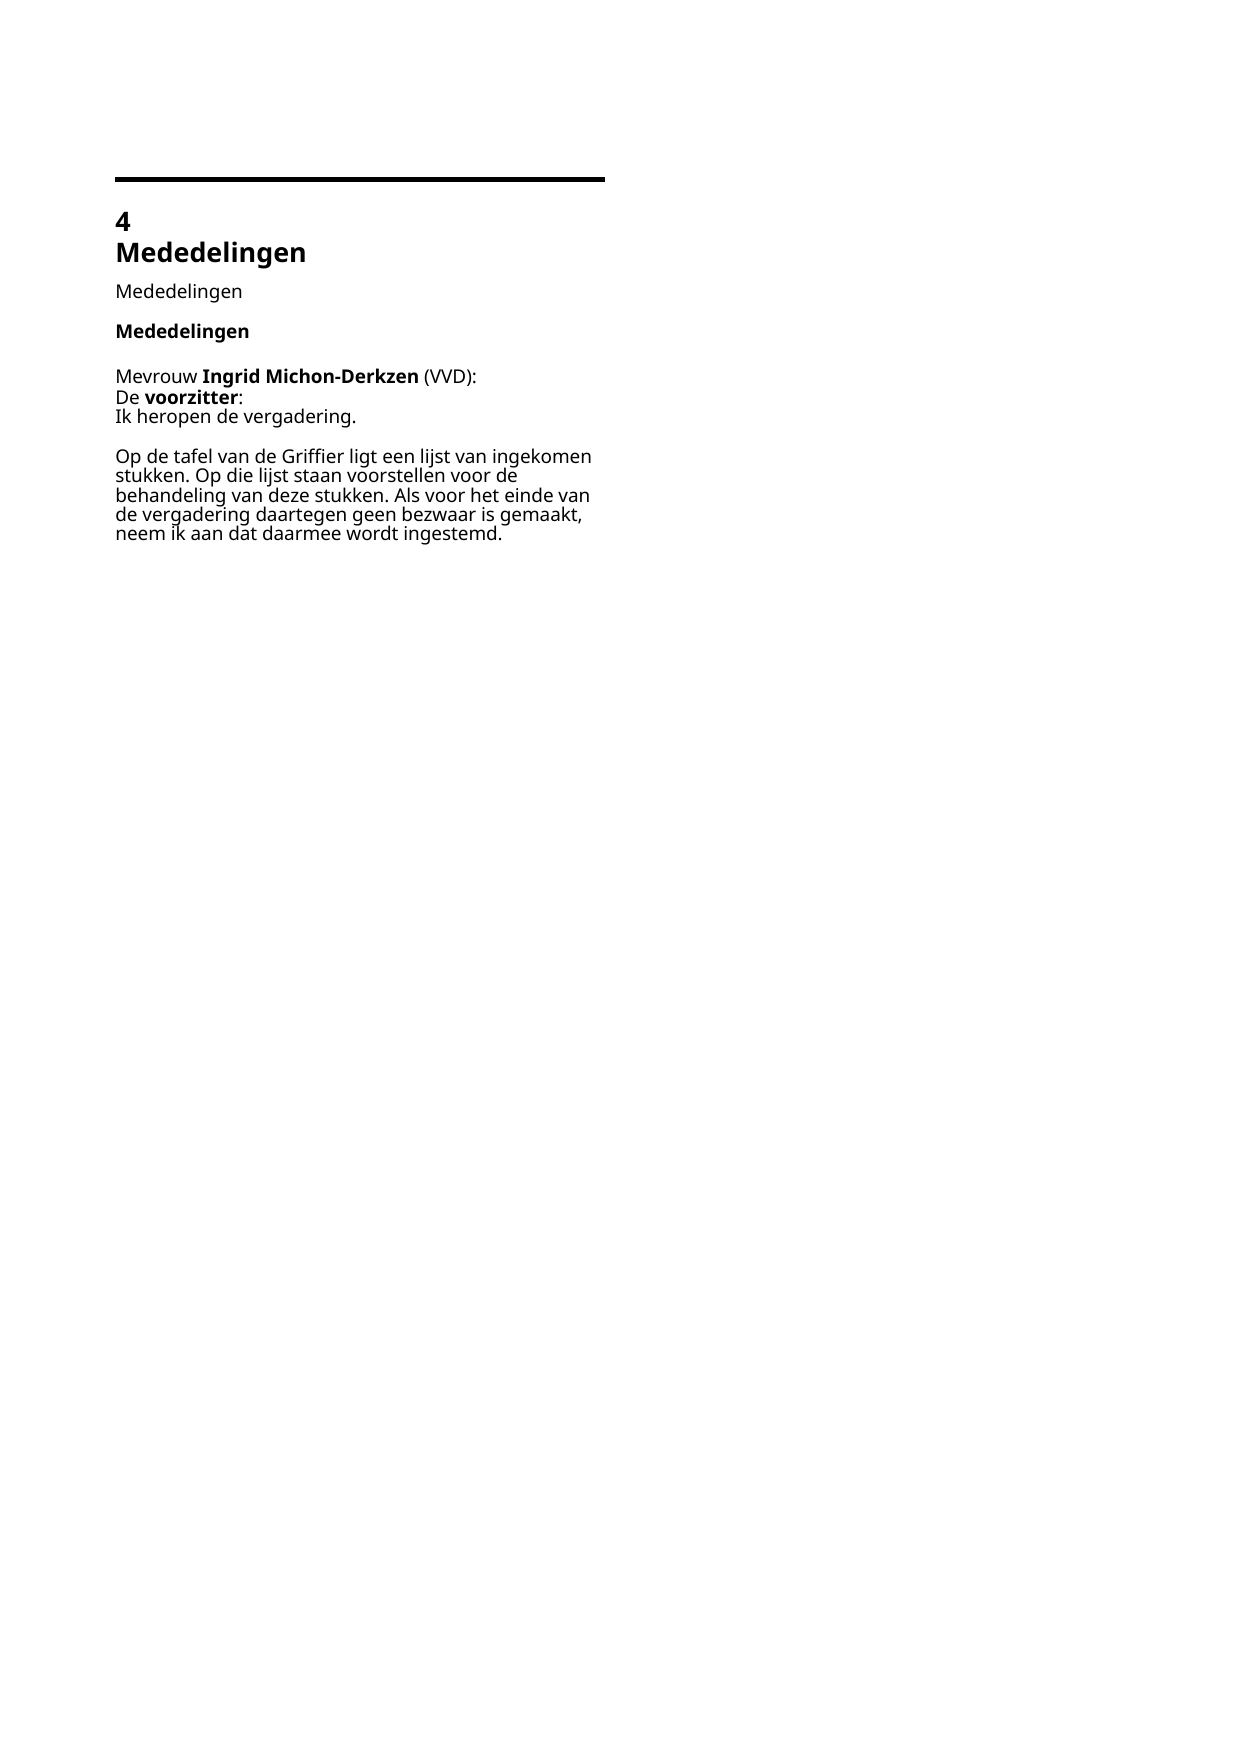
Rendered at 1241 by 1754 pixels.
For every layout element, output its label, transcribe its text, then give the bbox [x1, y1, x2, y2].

text Mededelingen [115, 239, 605, 283]
text Mededelingen [115, 283, 605, 302]
text Mededelingen [115, 323, 605, 342]
text De voorzitter: [115, 389, 605, 408]
text 4 [115, 203, 605, 239]
text Op de tafel van de Griffier ligt een lijst van ingekomen stukken. Op die lijst staan voorstellen voor de behandeling van deze stukken. Als voor het einde van de vergadering daartegen geen bezwaar is gemaakt, neem ik aan dat daarmee wordt ingestemd. [115, 448, 605, 544]
text Mevrouw Ingrid Michon-Derkzen (VVD): [115, 363, 605, 389]
text Ik heropen de vergadering. [115, 408, 605, 427]
